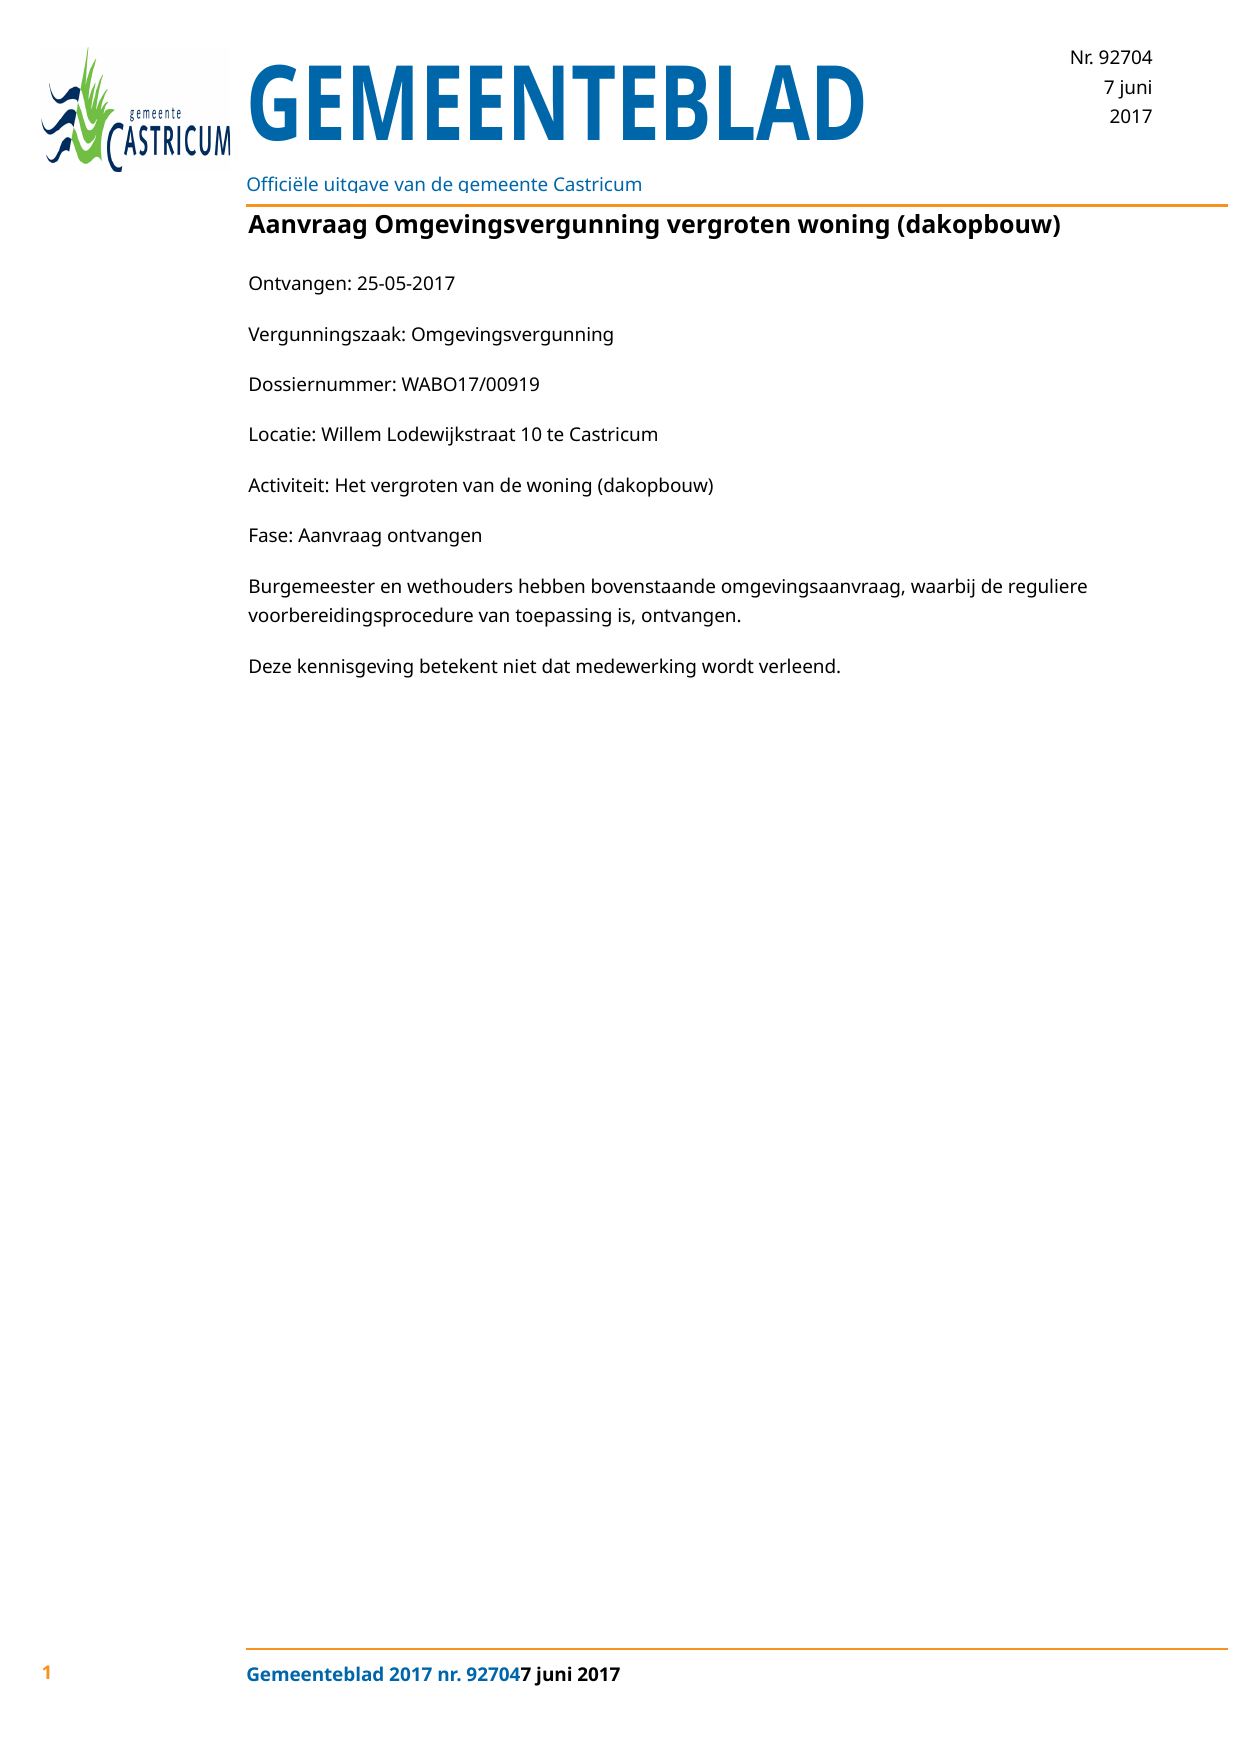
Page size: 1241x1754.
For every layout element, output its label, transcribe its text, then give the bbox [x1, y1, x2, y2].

text Vergunningszaak: Omgevingsvergunning [248, 321, 1152, 346]
text Ontvangen: 25-05-2017 [248, 270, 1152, 296]
picture [41, 47, 231, 172]
text Deze kennisgeving betekent niet dat medewerking wordt verleend. [248, 653, 1152, 678]
text Activiteit: Het vergroten van de woning (dakopbouw) [248, 472, 1152, 498]
text Burgemeester en wethouders hebben bovenstaande omgevingsaanvraag, waarbij de reguliere voorbereidingsprocedure van toepassing is, ontvangen. [248, 573, 1152, 628]
text Aanvraag Omgevingsvergunning vergroten woning (dakopbouw) [248, 207, 1152, 241]
text Locatie: Willem Lodewijkstraat 10 te Castricum [248, 422, 1152, 447]
text Dossiernummer: WABO17/00919 [248, 371, 1152, 397]
text Fase: Aanvraag ontvangen [248, 522, 1152, 548]
